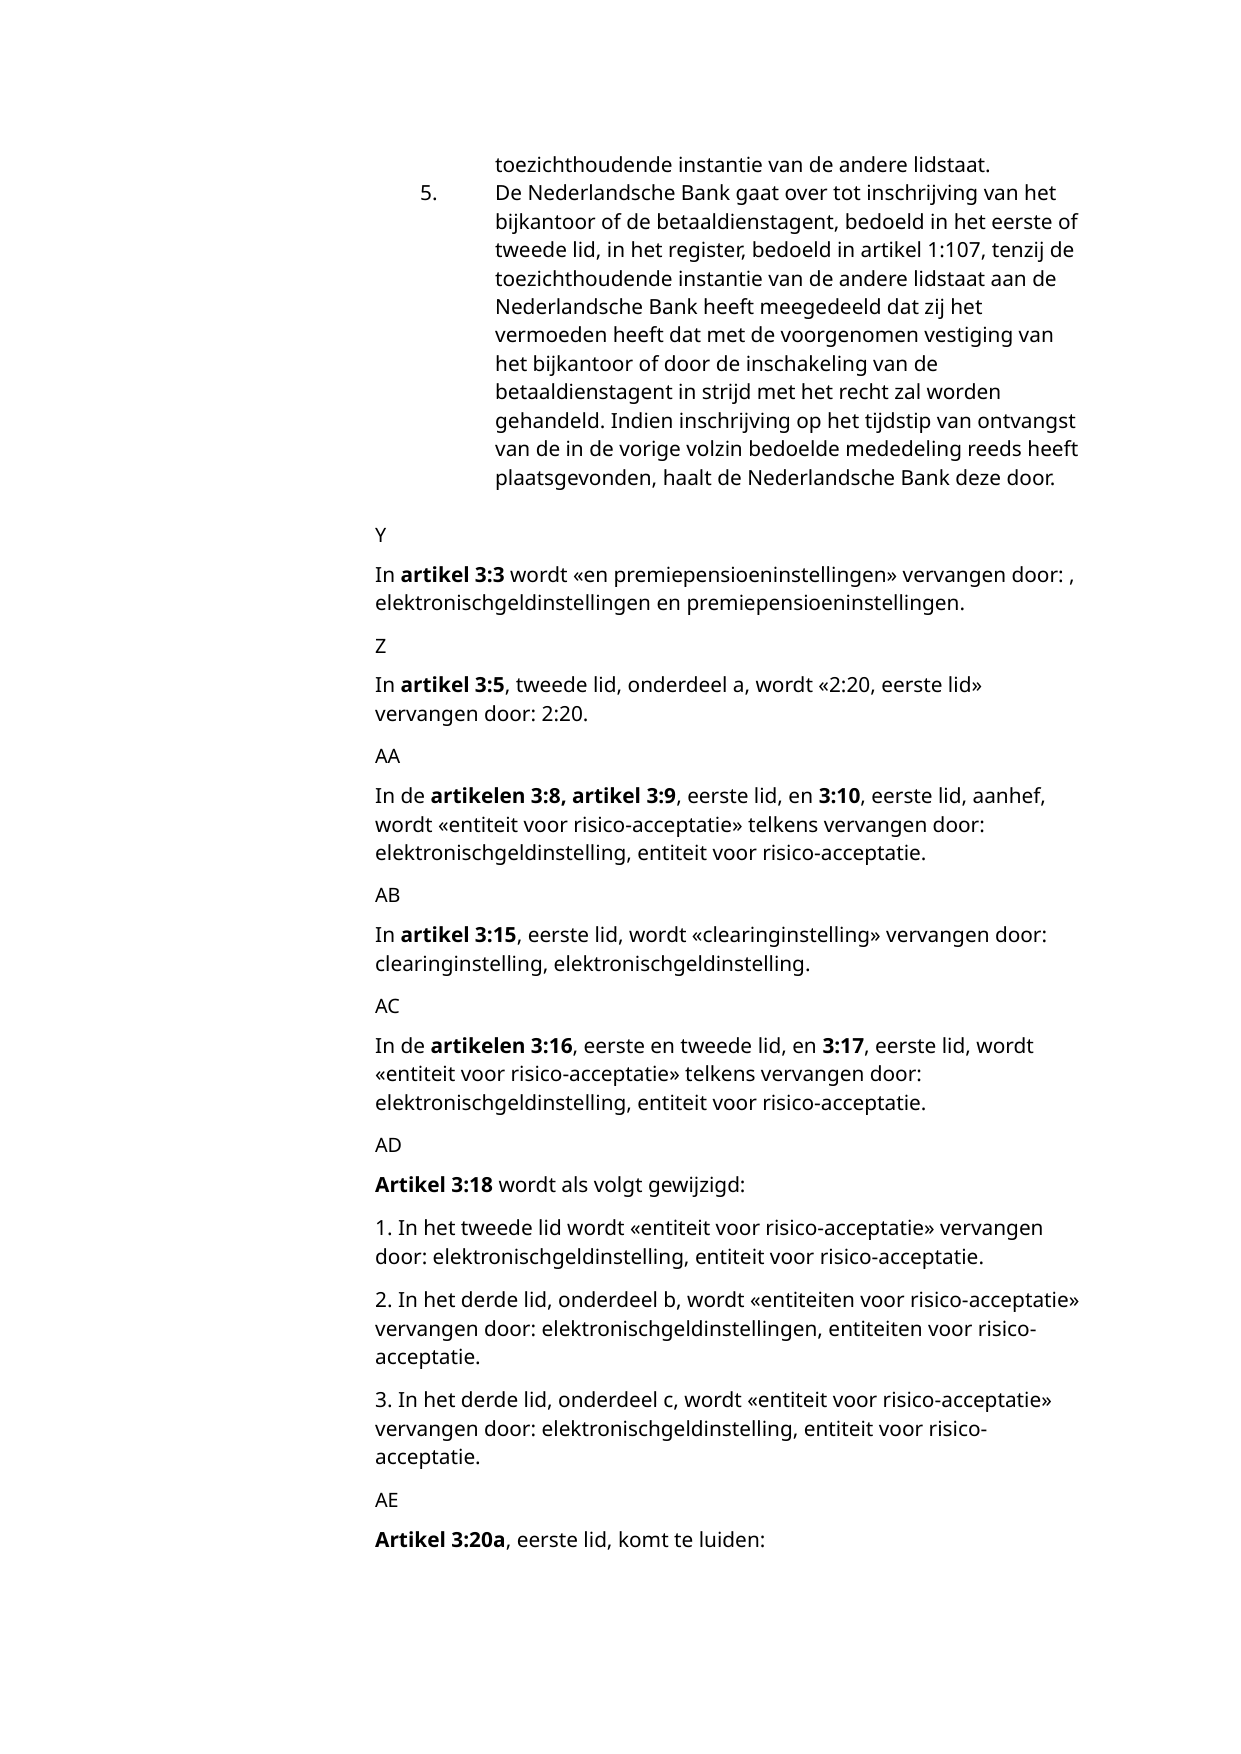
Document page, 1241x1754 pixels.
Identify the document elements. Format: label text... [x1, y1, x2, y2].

text In artikel 3:3 wordt «en premiepensioeninstellingen» vervangen door: , elektronischgeldinstellingen en premiepensioeninstellingen. [375, 560, 1090, 617]
text Z [375, 632, 1090, 659]
text AA [375, 742, 1090, 769]
text In de artikelen 3:16, eerste en tweede lid, en 3:17, eerste lid, wordt «entiteit voor risico-acceptatie» telkens vervangen door: elektronischgeldinstelling, entiteit voor risico-acceptatie. [375, 1031, 1090, 1116]
text 2. In het derde lid, onderdeel b, wordt «entiteiten voor risico-acceptatie» vervangen door: elektronischgeldinstellingen, entiteiten voor risico-acceptatie. [375, 1285, 1090, 1371]
text AD [375, 1131, 1090, 1158]
list De Nederlandsche Bank gaat over tot inschrijving van het bijkantoor of de betaaldienstagent, bedoeld in het eerste of tweede lid, in het register, bedoeld in artikel 1:107, tenzij de toezichthoudende instantie van de andere lidstaat aan de Nederlandsche Bank heeft meegedeeld dat zij het vermoeden heeft dat met de voorgenomen vestiging van het bijkantoor of door de inschakeling van de betaaldienstagent in strijd met het recht zal worden gehandeld. Indien inschrijving op het tijdstip van ontvangst van de in de vorige volzin bedoelde mededeling reeds heeft plaatsgevonden, haalt de Nederlandsche Bank deze door. [420, 178, 1090, 491]
text Artikel 3:18 wordt als volgt gewijzigd: [375, 1170, 1090, 1198]
text AC [375, 992, 1090, 1019]
text In de artikelen 3:8, artikel 3:9, eerste lid, en 3:10, eerste lid, aanhef, wordt «entiteit voor risico-acceptatie» telkens vervangen door: elektronischgeldinstelling, entiteit voor risico-acceptatie. [375, 781, 1090, 867]
text 3. In het derde lid, onderdeel c, wordt «entiteit voor risico-acceptatie» vervangen door: elektronischgeldinstelling, entiteit voor risico-acceptatie. [375, 1386, 1090, 1471]
text AE [375, 1486, 1090, 1513]
list toezichthoudende instantie van de andere lidstaat. [420, 150, 1090, 178]
text In artikel 3:5, tweede lid, onderdeel a, wordt «2:20, eerste lid» vervangen door: 2:20. [375, 671, 1090, 727]
text In artikel 3:15, eerste lid, wordt «clearinginstelling» vervangen door: clearinginstelling, elektronischgeldinstelling. [375, 920, 1090, 977]
text AB [375, 882, 1090, 908]
text Y [375, 521, 1090, 548]
text Artikel 3:20a, eerste lid, komt te luiden: [375, 1525, 1090, 1553]
text 1. In het tweede lid wordt «entiteit voor risico-acceptatie» vervangen door: elektronischgeldinstelling, entiteit voor risico-acceptatie. [375, 1213, 1090, 1270]
